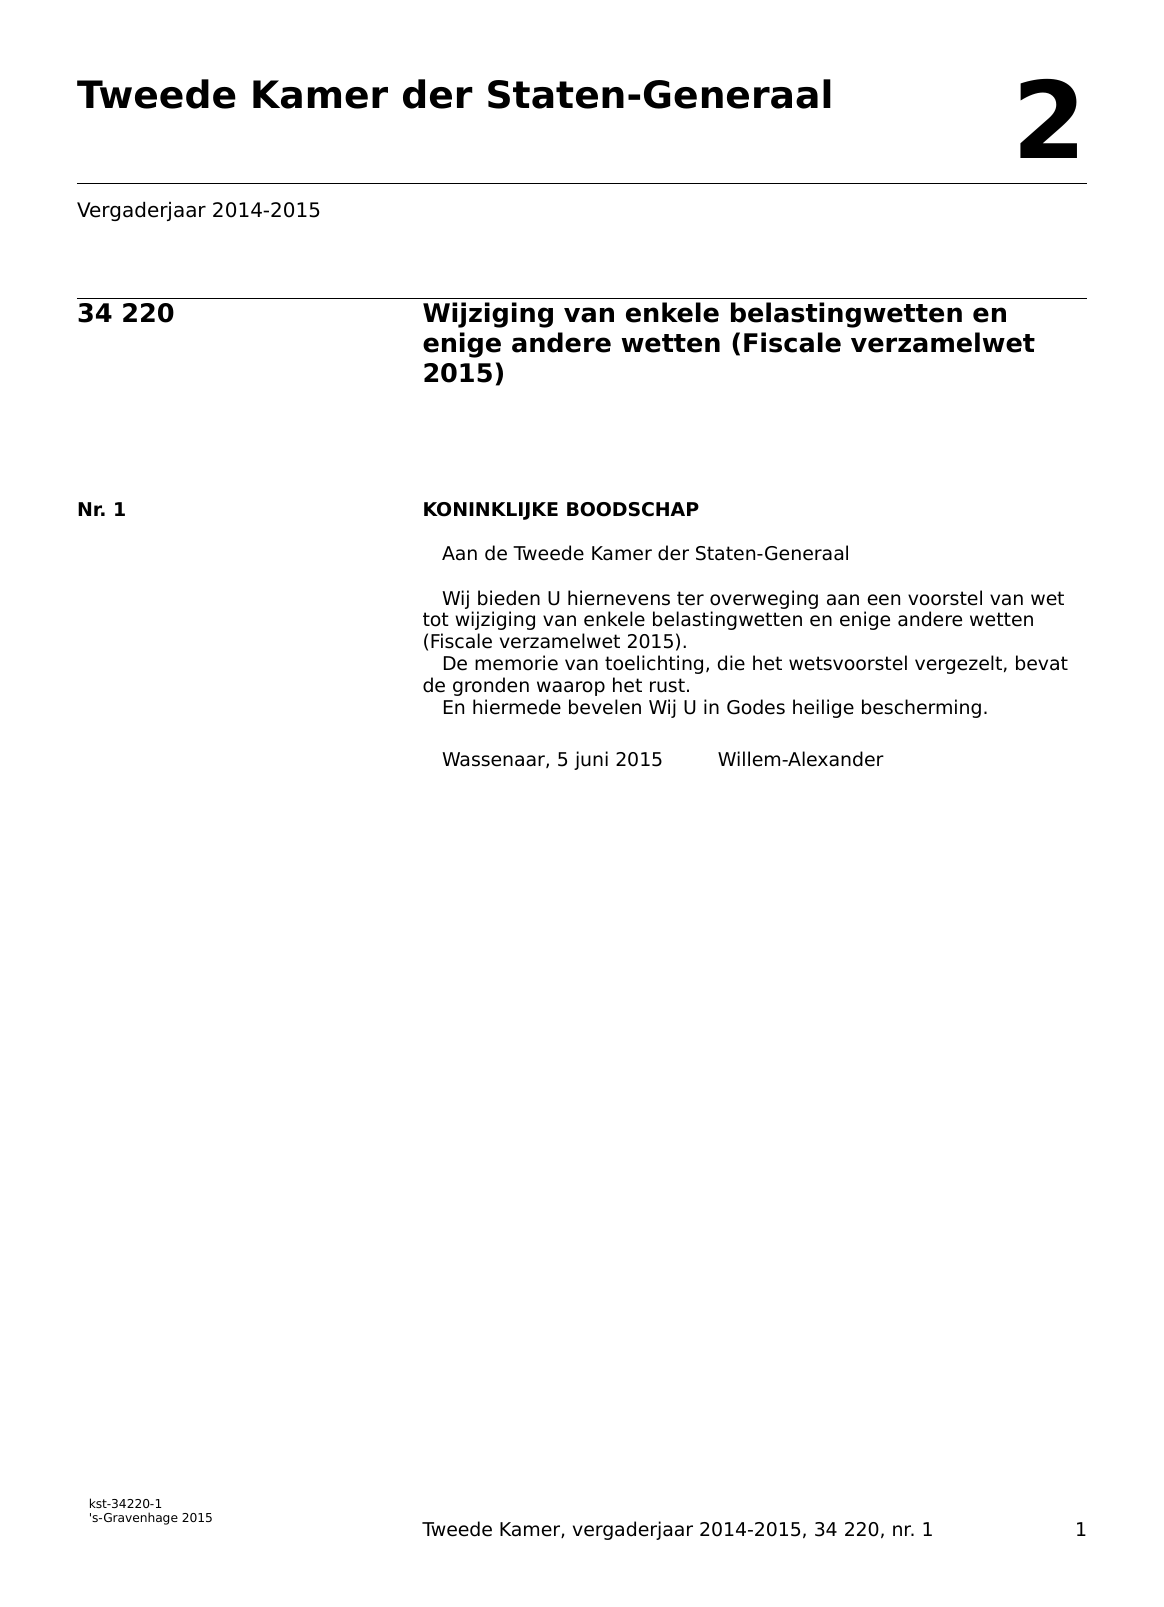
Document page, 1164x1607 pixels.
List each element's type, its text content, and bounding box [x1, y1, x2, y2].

text 's-Gravenhage 2015 [88, 1511, 323, 1525]
text En hiermede bevelen Wij U in Godes heilige bescherming. [422, 697, 1087, 719]
text Wassenaar, 5 juni 2015 Willem-Alexander [422, 749, 1087, 771]
text kst-34220-1 [88, 1497, 323, 1511]
table_header 2 [886, 59, 1087, 183]
subtitle 34 220 Wijziging van enkele belastingwetten en enige andere wetten (Fiscale verzamelwet 2015) [77, 299, 1087, 388]
text Aan de Tweede Kamer der Staten-Generaal [422, 543, 1087, 565]
text Wij bieden U hiernevens ter overweging aan een voorstel van wet tot wijziging van enkele belastingwetten en enige andere wetten (Fiscale verzamelwet 2015). [422, 587, 1087, 653]
subtitle Nr. 1 KONINKLIJKE BOODSCHAP [77, 499, 1087, 521]
table_header Tweede Kamer der Staten-Generaal [77, 59, 886, 183]
text De memorie van toelichting, die het wetsvoorstel vergezelt, bevat de gronden waarop het rust. [422, 653, 1087, 697]
table_cell Vergaderjaar 2014-2015 [77, 184, 1087, 298]
